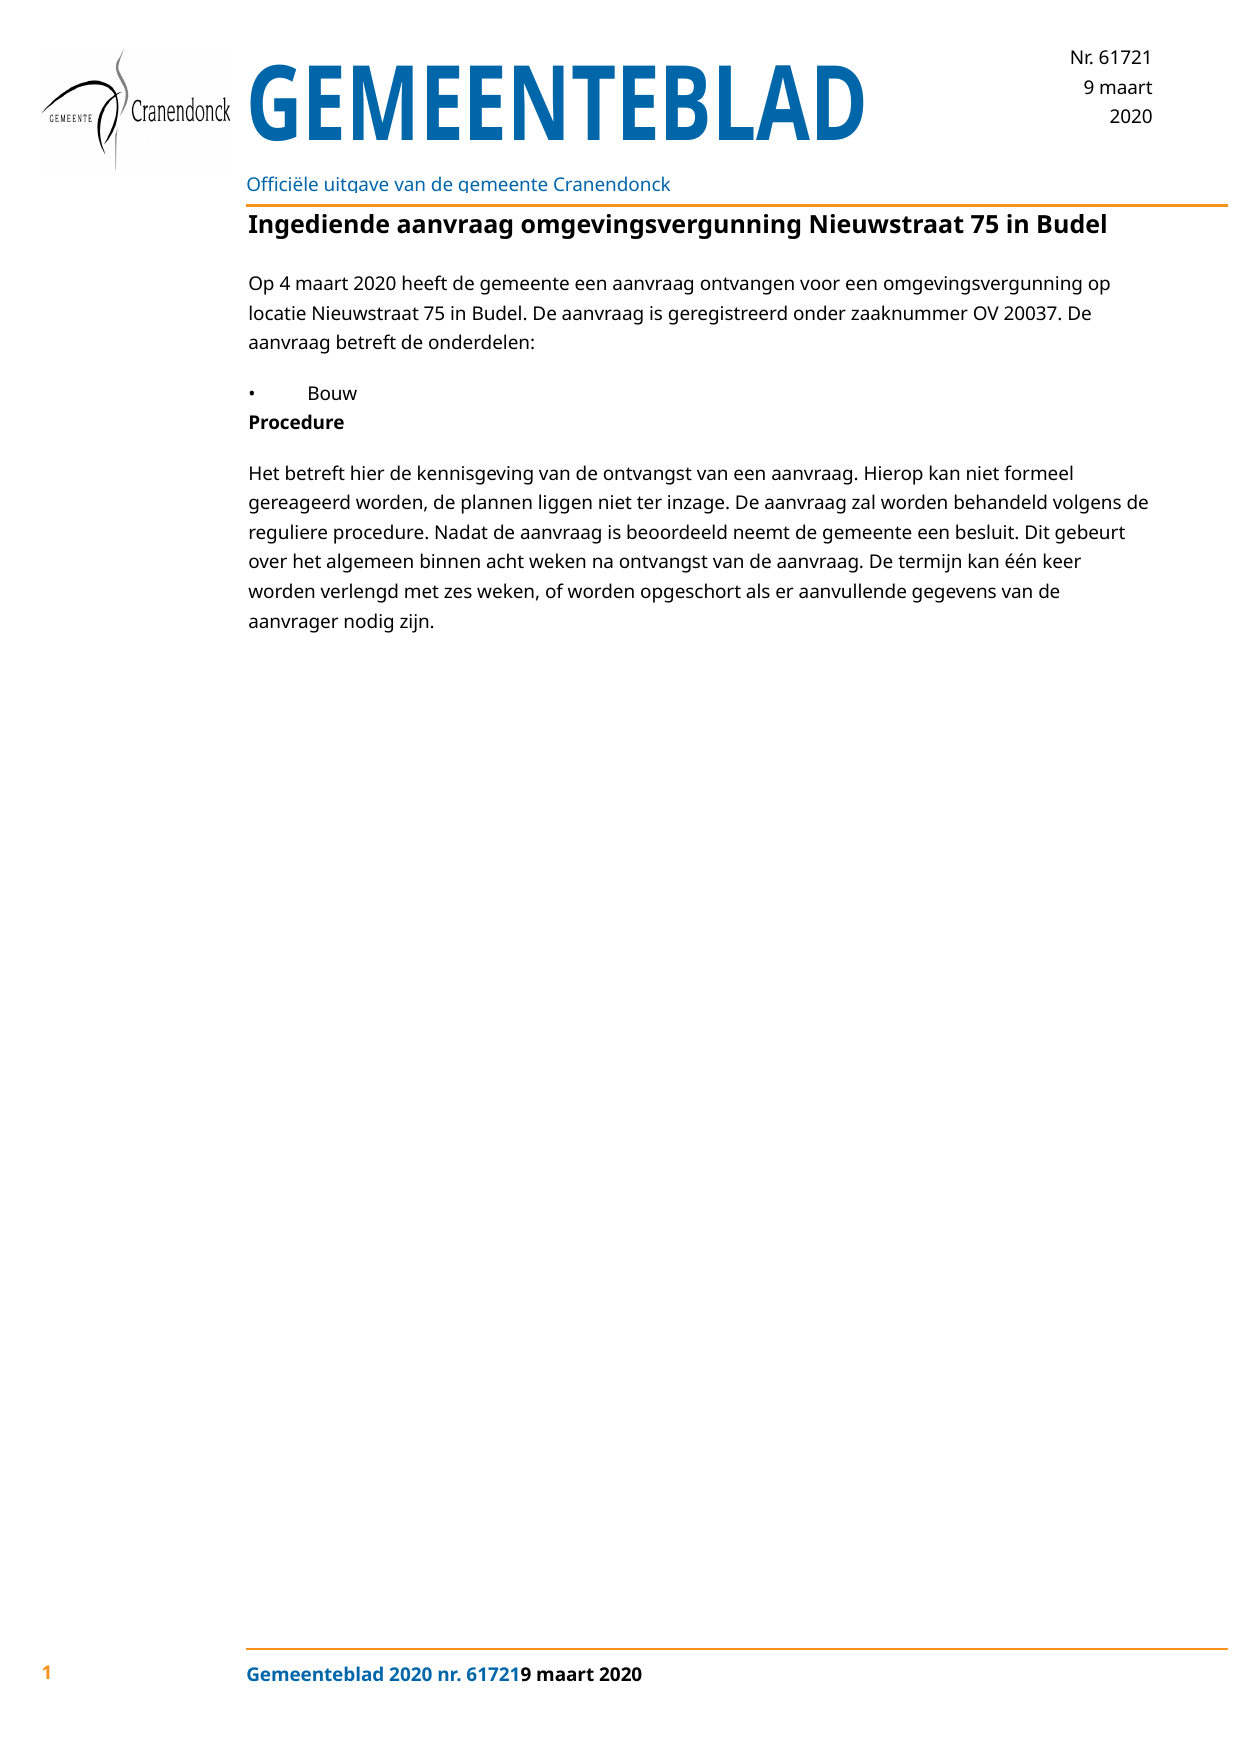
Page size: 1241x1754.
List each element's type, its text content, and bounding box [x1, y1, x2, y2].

picture [41, 47, 231, 172]
text Op 4 maart 2020 heeft de gemeente een aanvraag ontvangen voor een omgevingsvergunning op locatie Nieuwstraat 75 in Budel. De aanvraag is geregistreerd onder zaaknummer OV 20037. De aanvraag betreft de onderdelen: [248, 270, 1152, 355]
text Ingediende aanvraag omgevingsvergunning Nieuwstraat 75 in Budel [248, 207, 1152, 241]
text Het betreft hier de kennisgeving van de ontvangst van een aanvraag. Hierop kan niet formeel gereageerd worden, de plannen liggen niet ter inzage. De aanvraag zal worden behandeld volgens de reguliere procedure. Nadat de aanvraag is beoordeeld neemt de gemeente een besluit. Dit gebeurt over het algemeen binnen acht weken na ontvangst van de aanvraag. De termijn kan één keer worden verlengd met zes weken, of worden opgeschort als er aanvullende gegevens van de aanvrager nodig zijn. [248, 460, 1152, 633]
list Bouw [248, 380, 1152, 406]
text Procedure [248, 409, 1152, 435]
